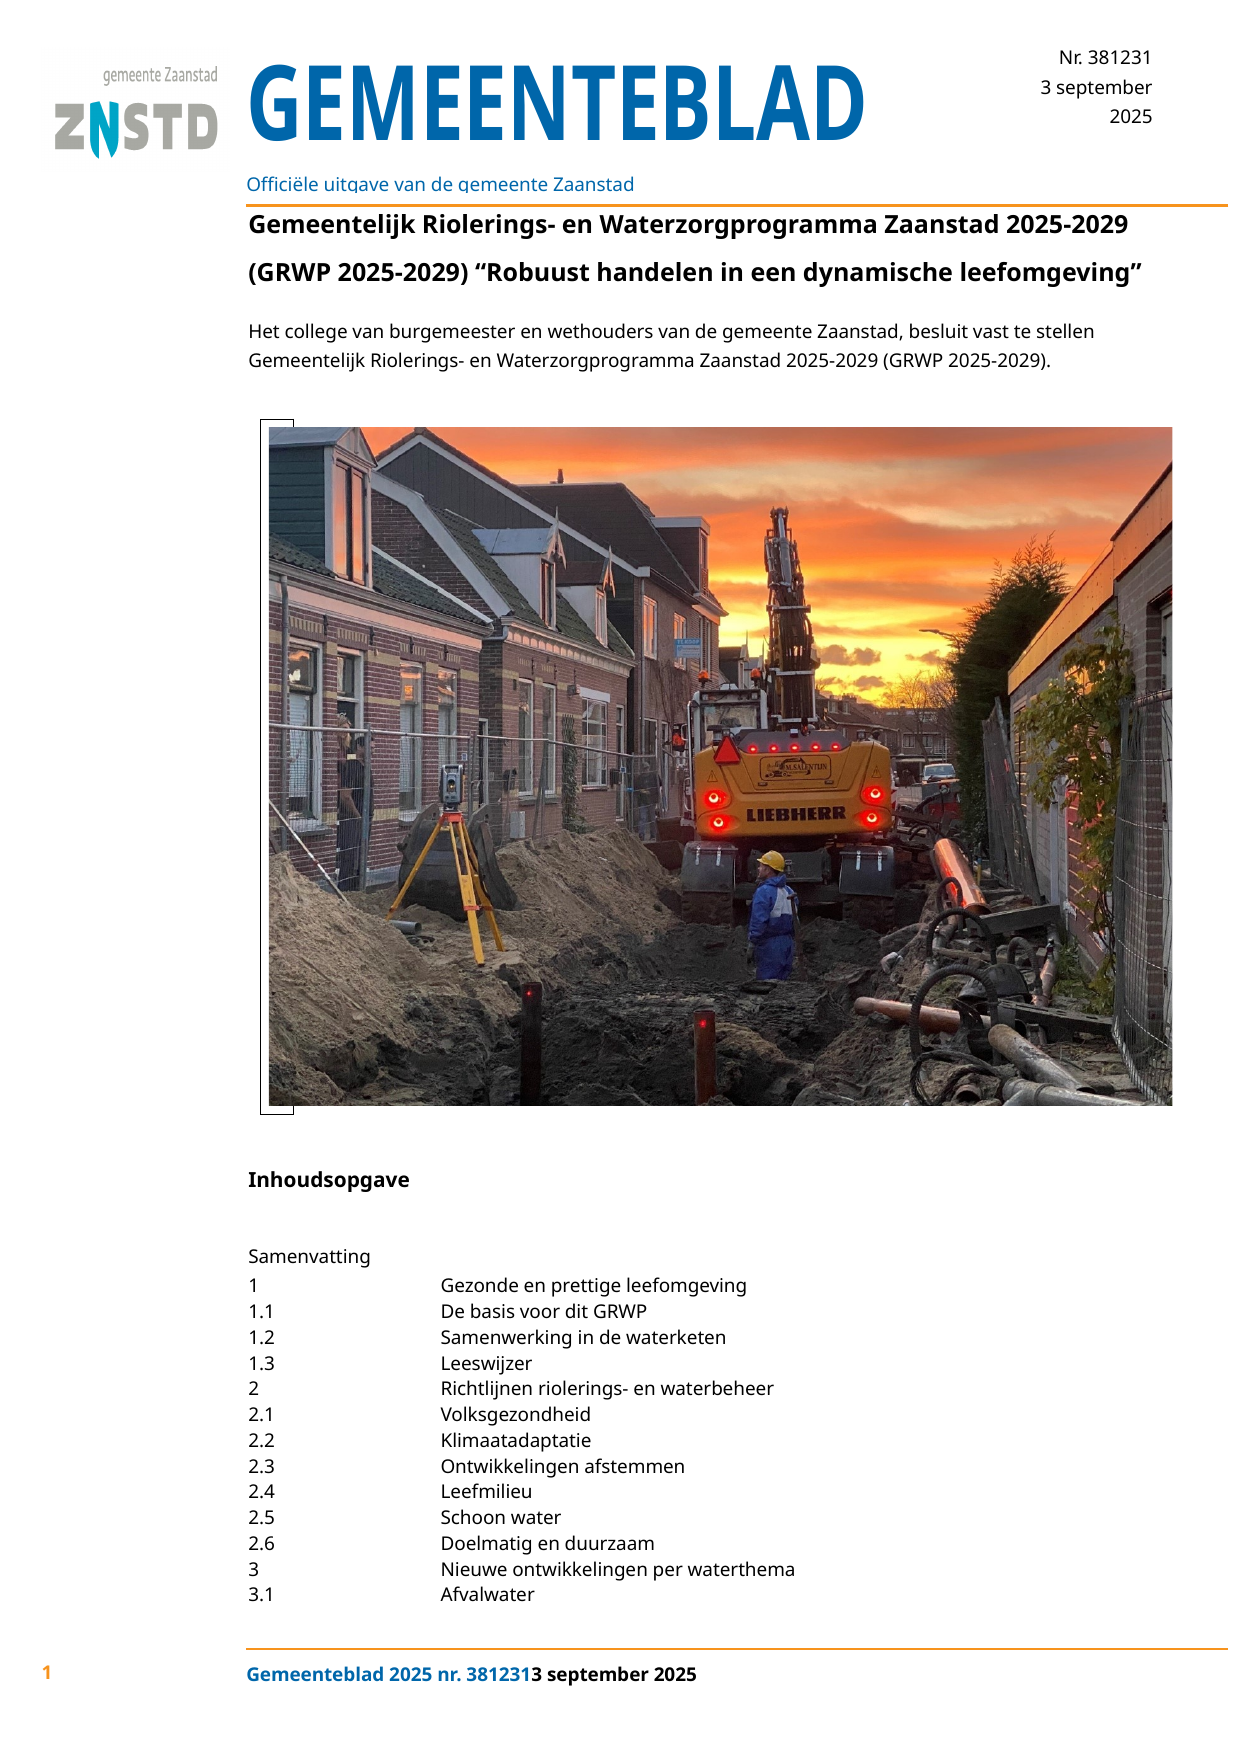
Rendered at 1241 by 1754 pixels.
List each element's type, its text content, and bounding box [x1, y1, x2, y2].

table_cell 2.1 [248, 1401, 440, 1427]
table_header Gezonde en prettige leefomgeving [440, 1273, 1152, 1298]
table_cell Schoon water [440, 1504, 1152, 1530]
picture [268, 427, 1173, 1106]
table_cell Leefmilieu [440, 1479, 1152, 1504]
table_cell 1.1 [248, 1299, 440, 1324]
table_cell Richtlijnen riolerings- en waterbeheer [440, 1376, 1152, 1401]
table_cell Nieuwe ontwikkelingen per waterthema [440, 1556, 1152, 1581]
table_cell 2.5 [248, 1504, 440, 1530]
table_cell 2 [248, 1376, 440, 1401]
table_header 1 [248, 1273, 440, 1298]
table_cell 1.2 [248, 1324, 440, 1350]
text Gemeentelijk Riolerings- en Waterzorgprogramma Zaanstad 2025-2029 (GRWP 2025-2029) “Robuust handelen in een dynamische leefomgeving” [248, 207, 1152, 288]
text Het college van burgemeester en wethouders van de gemeente Zaanstad, besluit vast te stellen Gemeentelijk Riolerings- en Waterzorgprogramma Zaanstad 2025-2029 (GRWP 2025-2029). [248, 318, 1152, 373]
table_cell De basis voor dit GRWP [440, 1299, 1152, 1324]
table_cell 2.6 [248, 1530, 440, 1556]
table_cell Doelmatig en duurzaam [440, 1530, 1152, 1556]
table_cell 3.1 [248, 1581, 440, 1607]
table_cell 2.3 [248, 1453, 440, 1478]
table_cell Samenwerking in de waterketen [440, 1324, 1152, 1350]
table_cell Volksgezondheid [440, 1401, 1152, 1427]
table_cell Leeswijzer [440, 1350, 1152, 1376]
text Inhoudsopgave [248, 1165, 1152, 1194]
text Samenvatting [248, 1243, 1152, 1269]
table_cell 1.3 [248, 1350, 440, 1376]
table_cell Ontwikkelingen afstemmen [440, 1453, 1152, 1478]
table_cell Afvalwater [440, 1581, 1152, 1607]
table_cell 2.2 [248, 1427, 440, 1453]
picture [41, 47, 231, 172]
table_cell 2.4 [248, 1479, 440, 1504]
table_cell Klimaatadaptatie [440, 1427, 1152, 1453]
table_cell 3 [248, 1556, 440, 1581]
